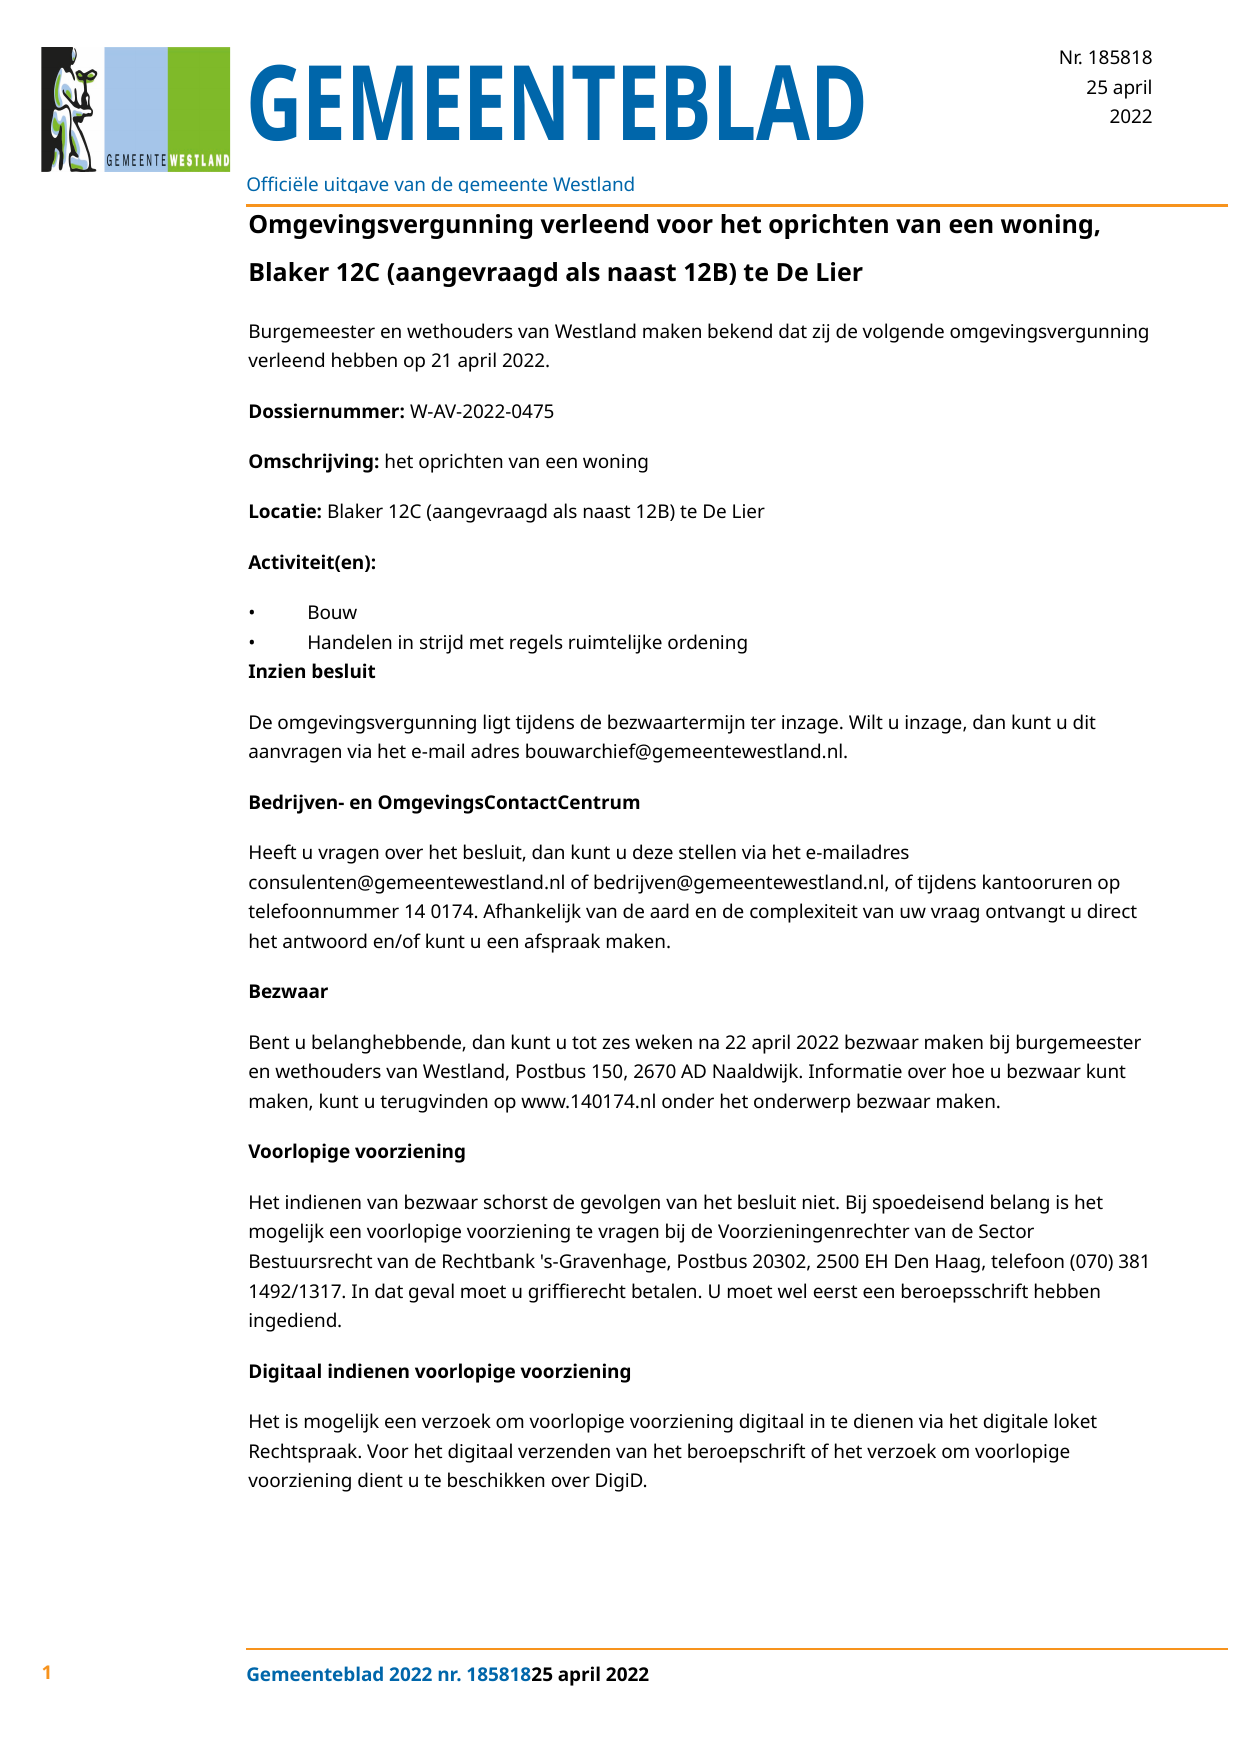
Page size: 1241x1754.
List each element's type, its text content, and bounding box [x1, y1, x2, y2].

text Dossiernummer: W-AV-2022-0475 [248, 398, 1152, 424]
text Bezwaar [248, 979, 1152, 1004]
text Omgevingsvergunning verleend voor het oprichten van een woning, Blaker 12C (aangevraagd als naast 12B) te De Lier [248, 207, 1152, 288]
text Het is mogelijk een verzoek om voorlopige voorziening digitaal in te dienen via het digitale loket Rechtspraak. Voor het digitaal verzenden van het beroepschrift of het verzoek om voorlopige voorziening dient u te beschikken over DigiD. [248, 1408, 1152, 1493]
text De omgevingsvergunning ligt tijdens de bezwaartermijn ter inzage. Wilt u inzage, dan kunt u dit aanvragen via het e-mail adres bouwarchief@gemeentewestland.nl. [248, 709, 1152, 764]
list Handelen in strijd met regels ruimtelijke ordening [248, 629, 1152, 655]
text Voorlopige voorziening [248, 1139, 1152, 1164]
text Digitaal indienen voorlopige voorziening [248, 1358, 1152, 1384]
list Bouw [248, 599, 1152, 625]
text Heeft u vragen over het besluit, dan kunt u deze stellen via het e-mailadres consulenten@gemeentewestland.nl of bedrijven@gemeentewestland.nl, of tijdens kantooruren op telefoonnummer 14 0174. Afhankelijk van de aard en de complexiteit van uw vraag ontvangt u direct het antwoord en/of kunt u een afspraak maken. [248, 839, 1152, 954]
text Inzien besluit [248, 659, 1152, 684]
text Bedrijven- en OmgevingsContactCentrum [248, 789, 1152, 815]
picture [41, 47, 231, 172]
text Omschrijving: het oprichten van een woning [248, 448, 1152, 474]
text Het indienen van bezwaar schorst de gevolgen van het besluit niet. Bij spoedeisend belang is het mogelijk een voorlopige voorziening te vragen bij de Voorzieningenrechter van de Sector Bestuursrecht van de Rechtbank 's-Gravenhage, Postbus 20302, 2500 EH Den Haag, telefoon (070) 381 1492/1317. In dat geval moet u griffierecht betalen. U moet wel eerst een beroepsschrift hebben ingediend. [248, 1189, 1152, 1333]
text Activiteit(en): [248, 549, 1152, 575]
text Bent u belanghebbende, dan kunt u tot zes weken na 22 april 2022 bezwaar maken bij burgemeester en wethouders van Westland, Postbus 150, 2670 AD Naaldwijk. Informatie over hoe u bezwaar kunt maken, kunt u terugvinden op www.140174.nl onder het onderwerp bezwaar maken. [248, 1029, 1152, 1114]
text Burgemeester en wethouders van Westland maken bekend dat zij de volgende omgevingsvergunning verleend hebben op 21 april 2022. [248, 318, 1152, 373]
text Locatie: Blaker 12C (aangevraagd als naast 12B) te De Lier [248, 499, 1152, 524]
